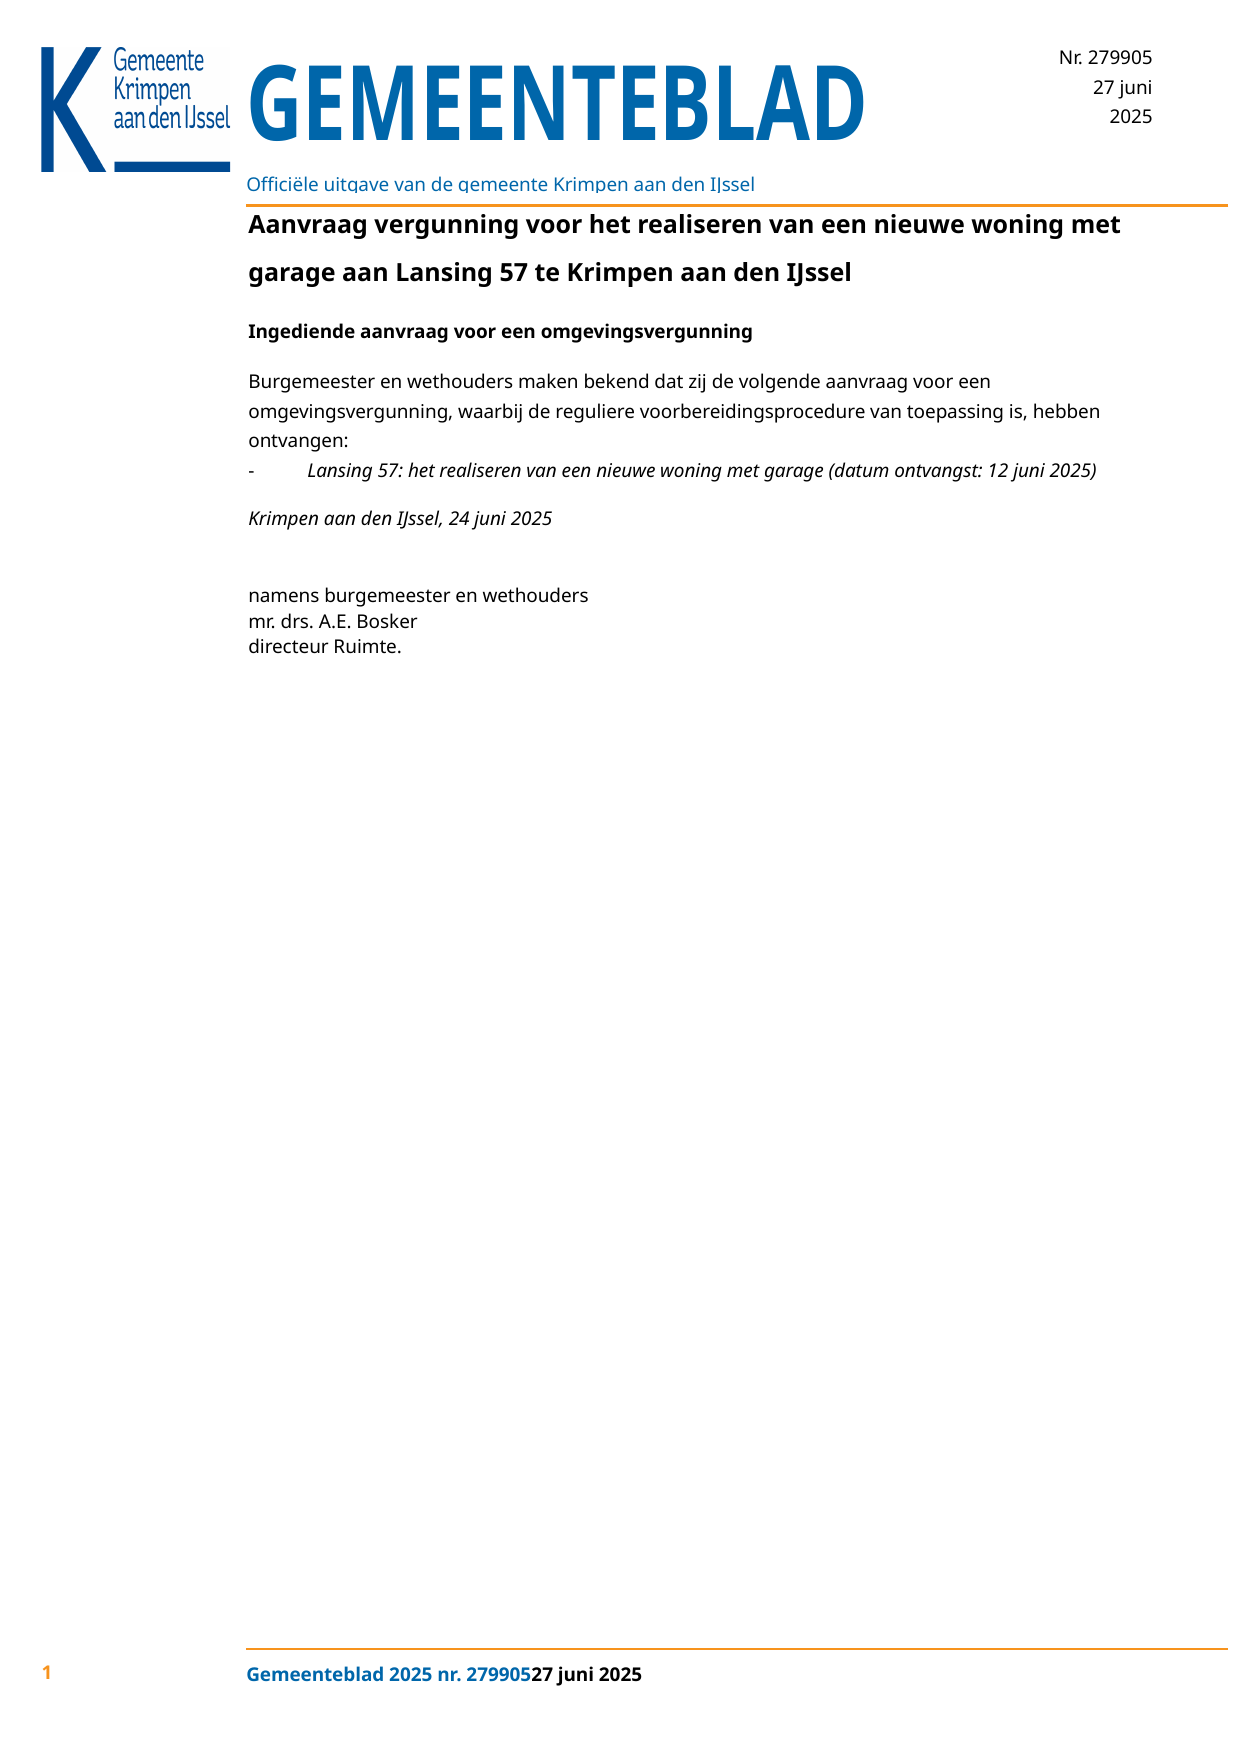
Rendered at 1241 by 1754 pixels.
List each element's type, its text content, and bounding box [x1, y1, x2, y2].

text namens burgemeester en wethouders [248, 582, 1152, 608]
text mr. drs. A.E. Bosker [248, 608, 1152, 633]
list Lansing 57: het realiseren van een nieuwe woning met garage (datum ontvangst: 12 juni 2025) [248, 457, 1152, 483]
text Burgemeester en wethouders maken bekend dat zij de volgende aanvraag voor een omgevingsvergunning, waarbij de reguliere voorbereidingsprocedure van toepassing is, hebben ontvangen: [248, 368, 1152, 453]
text Aanvraag vergunning voor het realiseren van een nieuwe woning met garage aan Lansing 57 te Krimpen aan den IJssel [248, 207, 1152, 288]
text Krimpen aan den IJssel, 24 juni 2025 [248, 505, 1152, 531]
text directeur Ruimte. [248, 633, 1152, 659]
text Ingediende aanvraag voor een omgevingsvergunning [248, 318, 1152, 344]
picture [41, 47, 231, 172]
